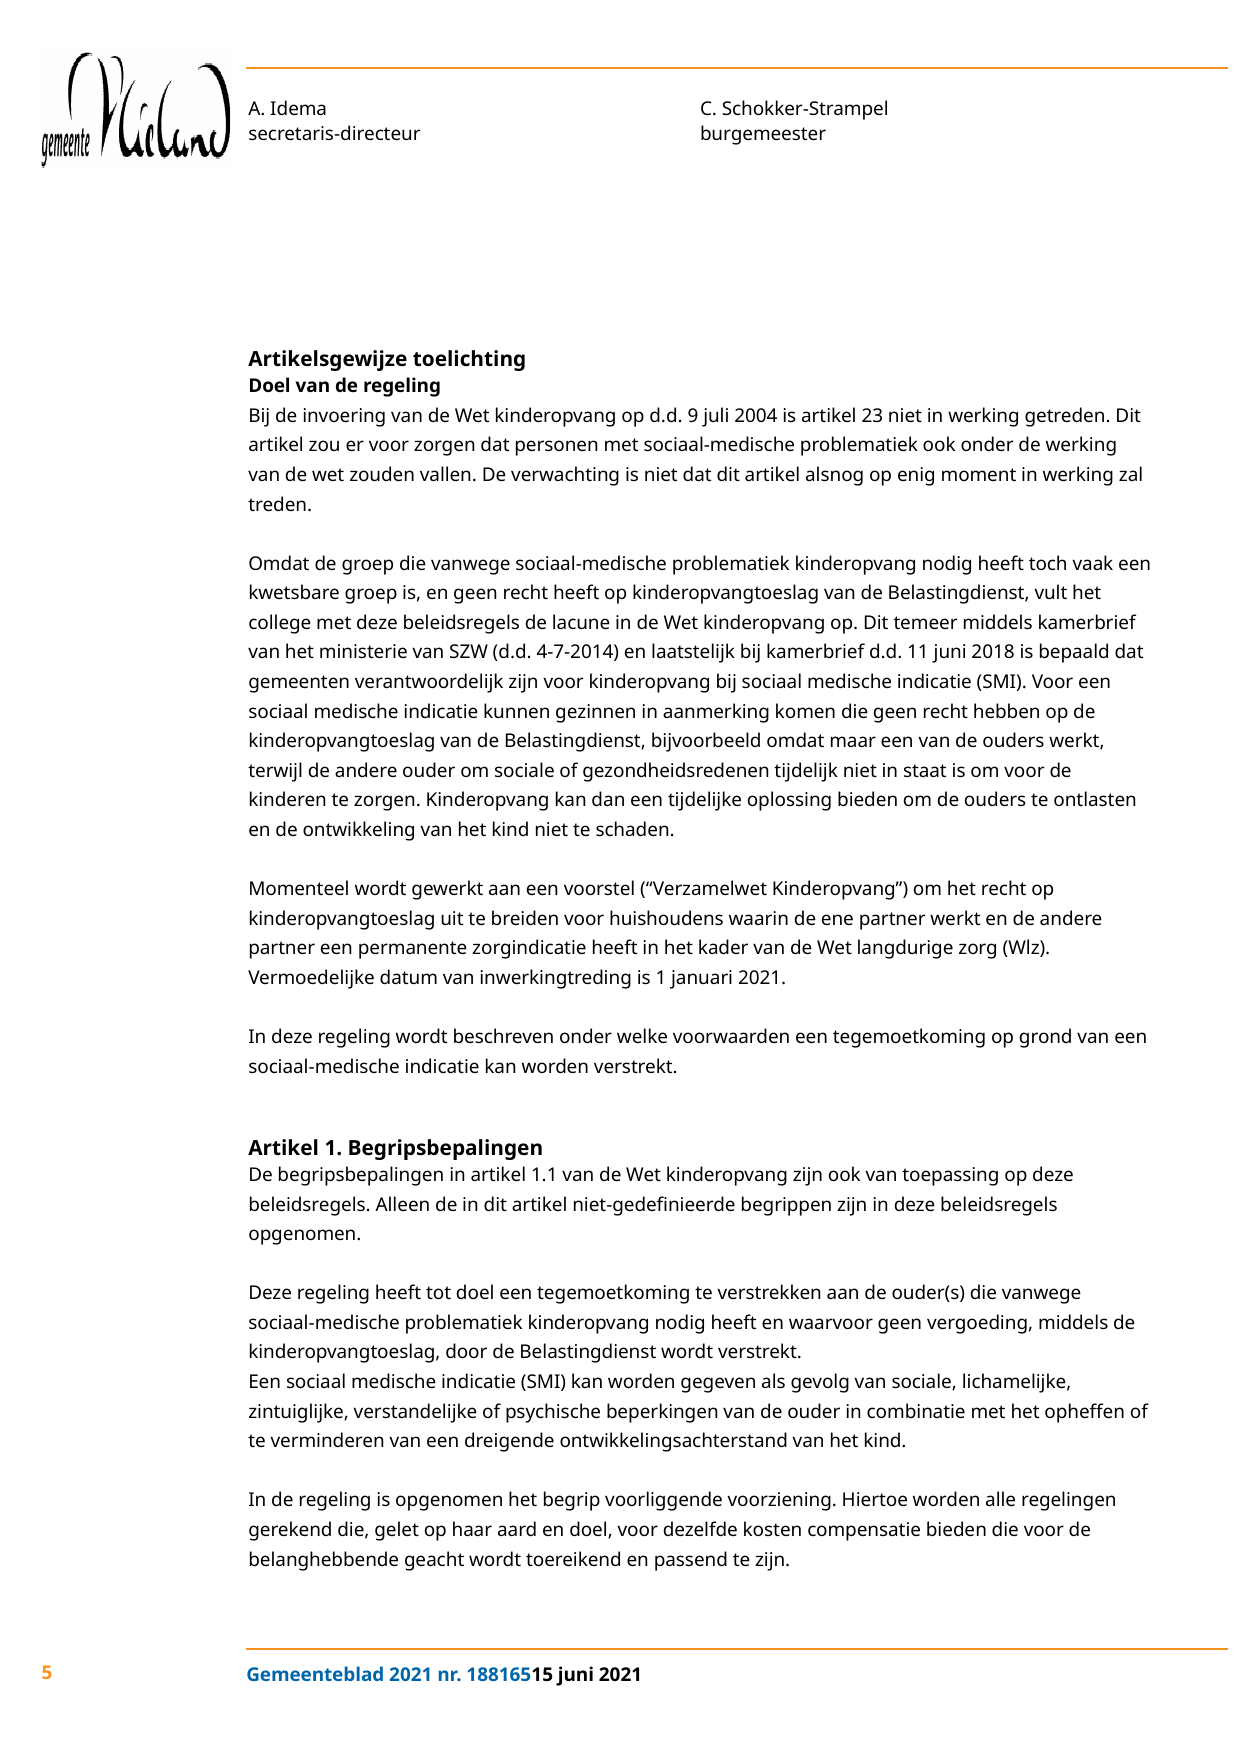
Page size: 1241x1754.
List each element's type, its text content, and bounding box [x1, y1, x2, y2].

text In de regeling is opgenomen het begrip voorliggende voorziening. Hiertoe worden alle regelingen gerekend die, gelet op haar aard en doel, voor dezelfde kosten compensatie bieden die voor de belanghebbende geacht wordt toereikend en passend te zijn. [248, 1487, 1152, 1572]
table_cell secretaris-directeur [248, 121, 700, 146]
text Een sociaal medische indicatie (SMI) kan worden gegeven als gevolg van sociale, lichamelijke, zintuiglijke, verstandelijke of psychische beperkingen van de ouder in combinatie met het opheffen of te verminderen van een dreigende ontwikkelingsachterstand van het kind. [248, 1368, 1152, 1453]
text Momenteel wordt gewerkt aan een voorstel (“Verzamelwet Kinderopvang”) om het recht op kinderopvangtoeslag uit te breiden voor huishoudens waarin de ene partner werkt en de andere partner een permanente zorgindicatie heeft in het kader van de Wet langdurige zorg (Wlz). Vermoedelijke datum van inwerkingtreding is 1 januari 2021. [248, 875, 1152, 990]
text De begripsbepalingen in artikel 1.1 van de Wet kinderopvang zijn ook van toepassing op deze beleidsregels. Alleen de in dit artikel niet-gedefinieerde begrippen zijn in deze beleidsregels opgenomen. [248, 1161, 1152, 1246]
text Artikel 1. Begripsbepalingen [248, 1133, 1152, 1161]
text Doel van de regeling [248, 372, 1152, 398]
text In deze regeling wordt beschreven onder welke voorwaarden een tegemoetkoming op grond van een sociaal-medische indicatie kan worden verstrekt. [248, 1023, 1152, 1078]
text Omdat de groep die vanwege sociaal-medische problematiek kinderopvang nodig heeft toch vaak een kwetsbare groep is, en geen recht heeft op kinderopvangtoeslag van de Belastingdienst, vult het college met deze beleidsregels de lacune in de Wet kinderopvang op. Dit temeer middels kamerbrief van het ministerie van SZW (d.d. 4-7-2014) en laatstelijk bij kamerbrief d.d. 11 juni 2018 is bepaald dat gemeenten verantwoordelijk zijn voor kinderopvang bij sociaal medische indicatie (SMI). Voor een sociaal medische indicatie kunnen gezinnen in aanmerking komen die geen recht hebben op de kinderopvangtoeslag van de Belastingdienst, bijvoorbeeld omdat maar een van de ouders werkt, terwijl de andere ouder om sociale of gezondheidsredenen tijdelijk niet in staat is om voor de kinderen te zorgen. Kinderopvang kan dan een tijdelijke oplossing bieden om de ouders te ontlasten en de ontwikkeling van het kind niet te schaden. [248, 550, 1152, 842]
table_cell A. Idema [248, 95, 700, 121]
picture [41, 47, 231, 172]
table_cell burgemeester [700, 121, 1152, 146]
table_cell [248, 146, 700, 290]
text Artikelsgewijze toelichting [248, 344, 1152, 372]
table_cell [700, 146, 1152, 290]
text Deze regeling heeft tot doel een tegemoetkoming te verstrekken aan de ouder(s) die vanwege sociaal-medische problematiek kinderopvang nodig heeft en waarvoor geen vergoeding, middels de kinderopvangtoeslag, door de Belastingdienst wordt verstrekt. [248, 1279, 1152, 1364]
table_cell C. Schokker-Strampel [700, 95, 1152, 121]
text Bij de invoering van de Wet kinderopvang op d.d. 9 juli 2004 is artikel 23 niet in werking getreden. Dit artikel zou er voor zorgen dat personen met sociaal-medische problematiek ook onder de werking van de wet zouden vallen. De verwachting is niet dat dit artikel alsnog op enig moment in werking zal treden. [248, 402, 1152, 516]
